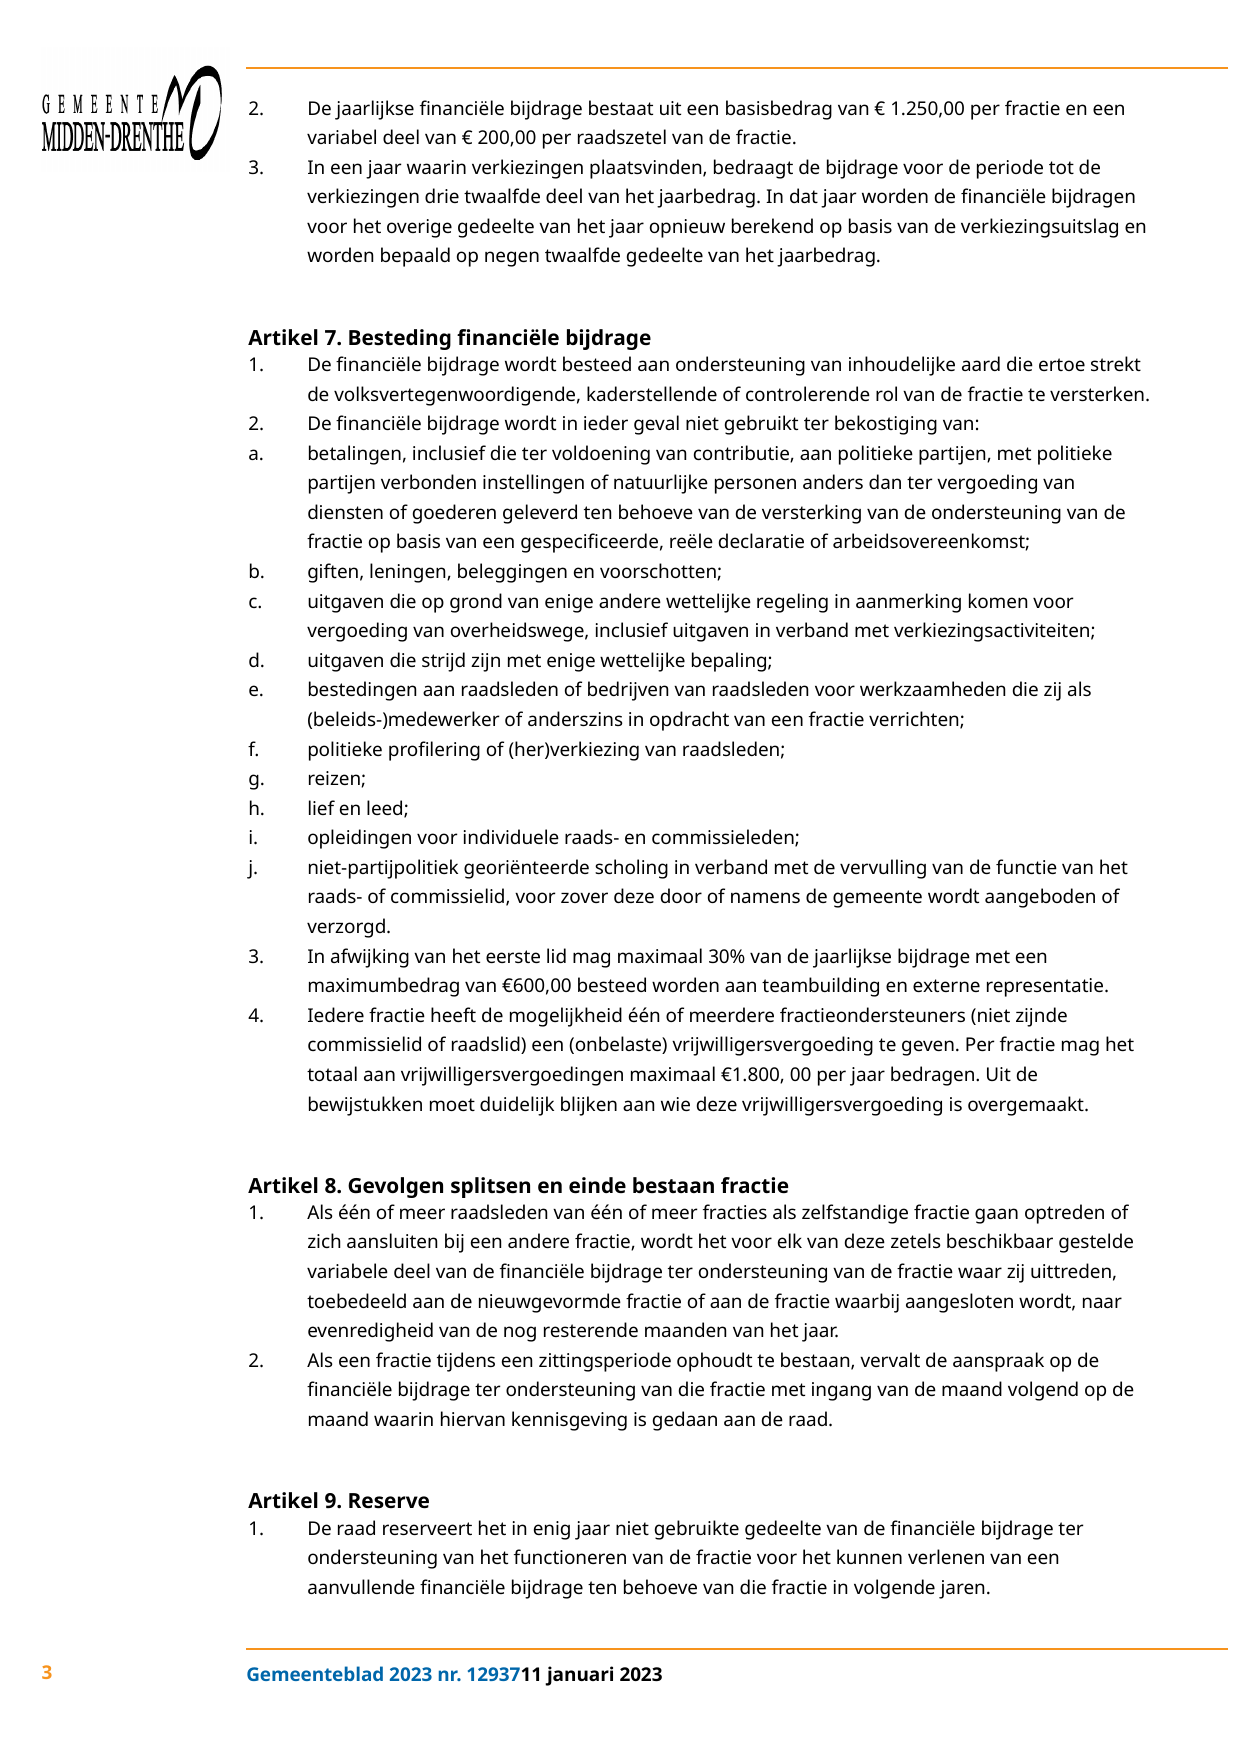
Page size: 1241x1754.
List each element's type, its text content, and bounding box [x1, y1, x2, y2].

list Als één of meer raadsleden van één of meer fracties als zelfstandige fractie gaan optreden of zich aansluiten bij een andere fractie, wordt het voor elk van deze zetels beschikbaar gestelde variabele deel van de financiële bijdrage ter ondersteuning van de fractie waar zij uittreden, toebedeeld aan de nieuwgevormde fractie of aan de fractie waarbij aangesloten wordt, naar evenredigheid van de nog resterende maanden van het jaar. [248, 1199, 1152, 1343]
list De raad reserveert het in enig jaar niet gebruikte gedeelte van de financiële bijdrage ter ondersteuning van het functioneren van de fractie voor het kunnen verlenen van een aanvullende financiële bijdrage ten behoeve van die fractie in volgende jaren. [248, 1515, 1152, 1599]
text Artikel 8. Gevolgen splitsen en einde bestaan fractie [248, 1171, 1152, 1199]
list uitgaven die strijd zijn met enige wettelijke bepaling; [248, 647, 1152, 673]
list Als een fractie tijdens een zittingsperiode ophoudt te bestaan, vervalt de aanspraak op de financiële bijdrage ter ondersteuning van die fractie met ingang van de maand volgend op de maand waarin hiervan kennisgeving is gedaan aan de raad. [248, 1347, 1152, 1432]
list lief en leed; [248, 795, 1152, 821]
list Iedere fractie heeft de mogelijkheid één of meerdere fractieondersteuners (niet zijnde commissielid of raadslid) een (onbelaste) vrijwilligersvergoeding te geven. Per fractie mag het totaal aan vrijwilligersvergoedingen maximaal €1.800, 00 per jaar bedragen. Uit de bewijstukken moet duidelijk blijken aan wie deze vrijwilligersvergoeding is overgemaakt. [248, 1002, 1152, 1116]
list De financiële bijdrage wordt besteed aan ondersteuning van inhoudelijke aard die ertoe strekt de volksvertegenwoordigende, kaderstellende of controlerende rol van de fractie te versterken. [248, 351, 1152, 406]
list betalingen, inclusief die ter voldoening van contributie, aan politieke partijen, met politieke partijen verbonden instellingen of natuurlijke personen anders dan ter vergoeding van diensten of goederen geleverd ten behoeve van de versterking van de ondersteuning van de fractie op basis van een gespecificeerde, reële declaratie of arbeidsovereenkomst; [248, 440, 1152, 554]
list niet-partijpolitiek georiënteerde scholing in verband met de vervulling van de functie van het raads- of commissielid, voor zover deze door of namens de gemeente wordt aangeboden of verzorgd. [248, 854, 1152, 939]
list De jaarlijkse financiële bijdrage bestaat uit een basisbedrag van € 1.250,00 per fractie en een variabel deel van € 200,00 per raadszetel van de fractie. [248, 95, 1152, 150]
list uitgaven die op grond van enige andere wettelijke regeling in aanmerking komen voor vergoeding van overheidswege, inclusief uitgaven in verband met verkiezingsactiviteiten; [248, 588, 1152, 643]
list In een jaar waarin verkiezingen plaatsvinden, bedraagt de bijdrage voor de periode tot de verkiezingen drie twaalfde deel van het jaarbedrag. In dat jaar worden de financiële bijdragen voor het overige gedeelte van het jaar opnieuw berekend op basis van de verkiezingsuitslag en worden bepaald op negen twaalfde gedeelte van het jaarbedrag. [248, 154, 1152, 268]
list giften, leningen, beleggingen en voorschotten; [248, 558, 1152, 584]
text Artikel 9. Reserve [248, 1486, 1152, 1515]
text Artikel 7. Besteding financiële bijdrage [248, 323, 1152, 351]
list In afwijking van het eerste lid mag maximaal 30% van de jaarlijkse bijdrage met een maximumbedrag van €600,00 besteed worden aan teambuilding en externe representatie. [248, 943, 1152, 998]
list reizen; [248, 765, 1152, 791]
list De financiële bijdrage wordt in ieder geval niet gebruikt ter bekostiging van: [248, 410, 1152, 436]
list opleidingen voor individuele raads- en commissieleden; [248, 824, 1152, 850]
picture [41, 47, 231, 172]
list politieke profilering of (her)verkiezing van raadsleden; [248, 736, 1152, 761]
list bestedingen aan raadsleden of bedrijven van raadsleden voor werkzaamheden die zij als (beleids-)medewerker of anderszins in opdracht van een fractie verrichten; [248, 677, 1152, 732]
